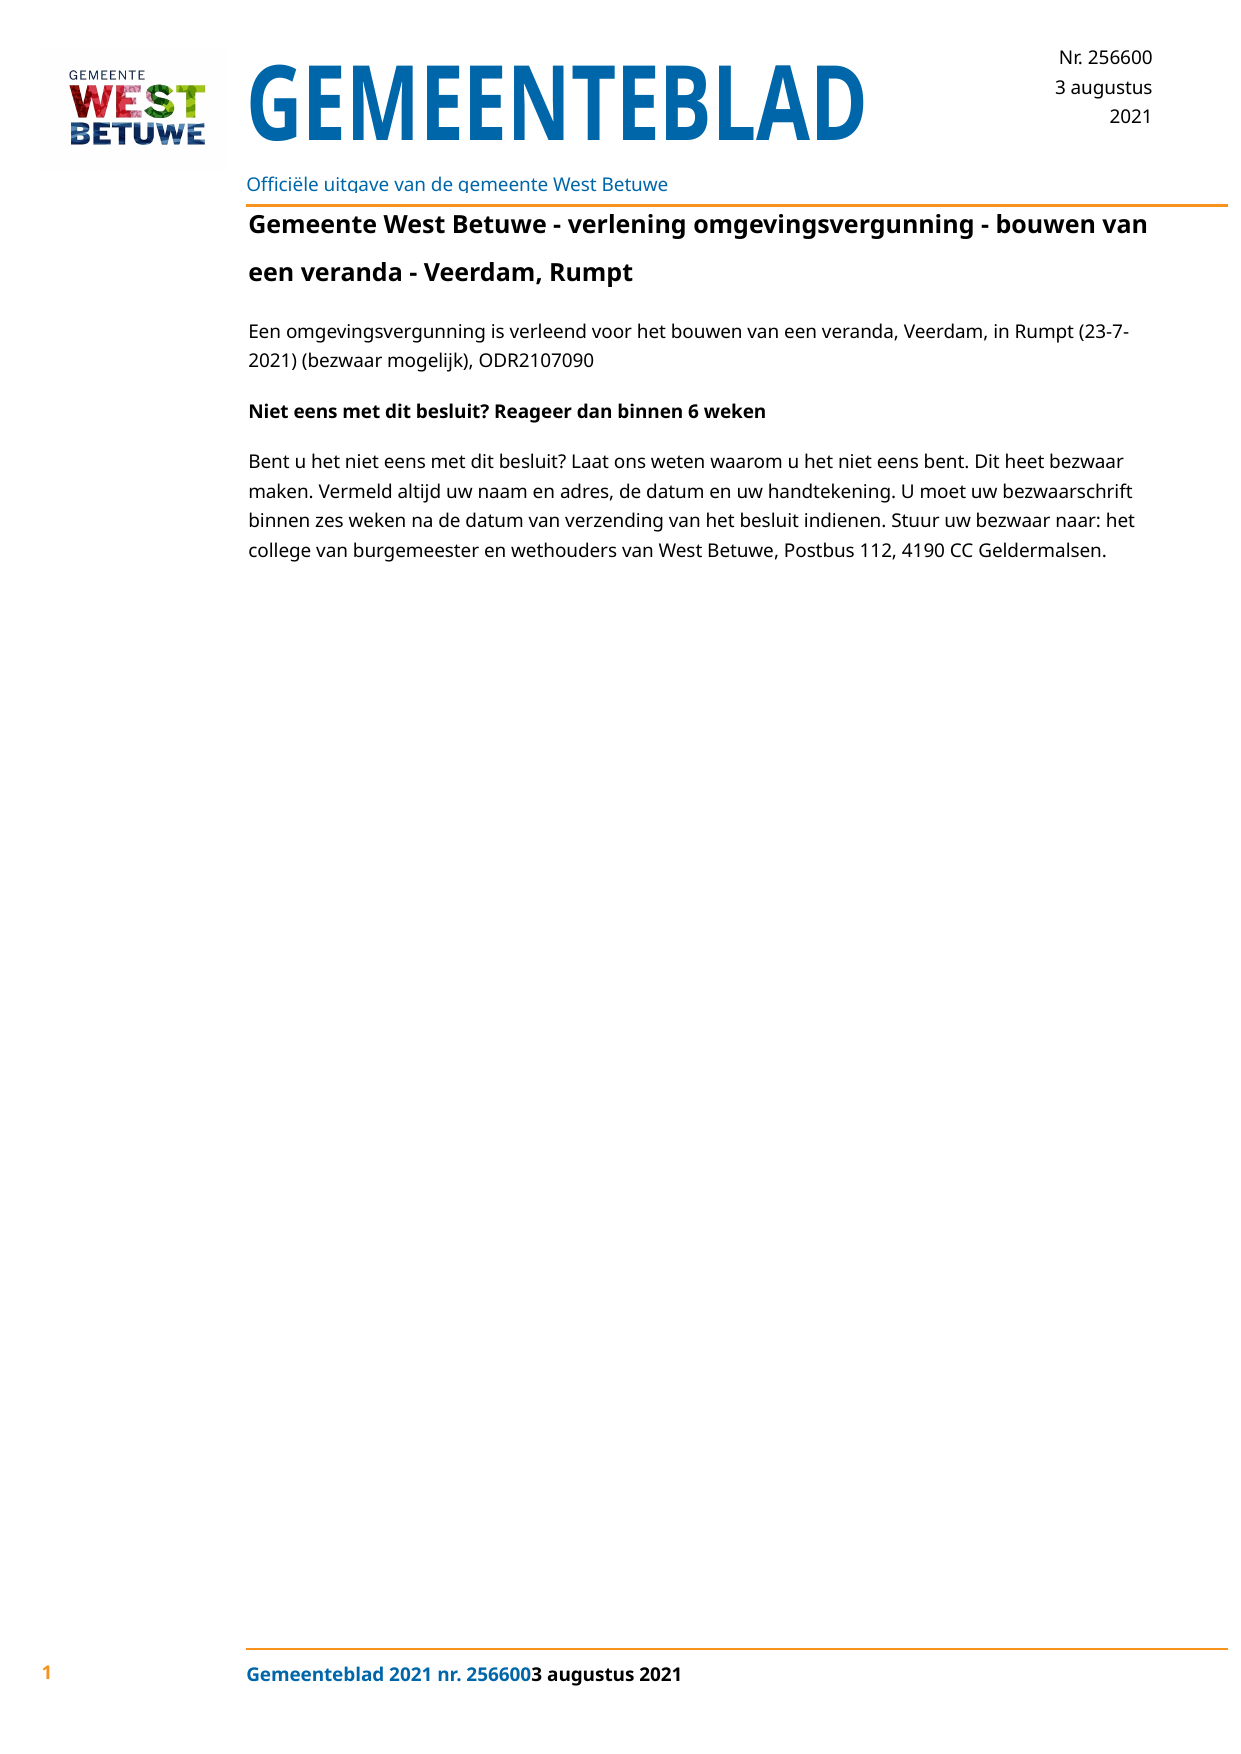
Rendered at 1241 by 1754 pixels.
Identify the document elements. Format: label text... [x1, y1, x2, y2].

text Niet eens met dit besluit? Reageer dan binnen 6 weken [248, 398, 1152, 424]
picture [41, 47, 231, 172]
text Gemeente West Betuwe - verlening omgevingsvergunning - bouwen van een veranda - Veerdam, Rumpt [248, 207, 1152, 288]
text Bent u het niet eens met dit besluit? Laat ons weten waarom u het niet eens bent. Dit heet bezwaar maken. Vermeld altijd uw naam en adres, de datum en uw handtekening. U moet uw bezwaarschrift binnen zes weken na de datum van verzending van het besluit indienen. Stuur uw bezwaar naar: het college van burgemeester en wethouders van West Betuwe, Postbus 112, 4190 CC Geldermalsen. [248, 448, 1152, 563]
text Een omgevingsvergunning is verleend voor het bouwen van een veranda, Veerdam, in Rumpt (23-7-2021) (bezwaar mogelijk), ODR2107090 [248, 318, 1152, 373]
